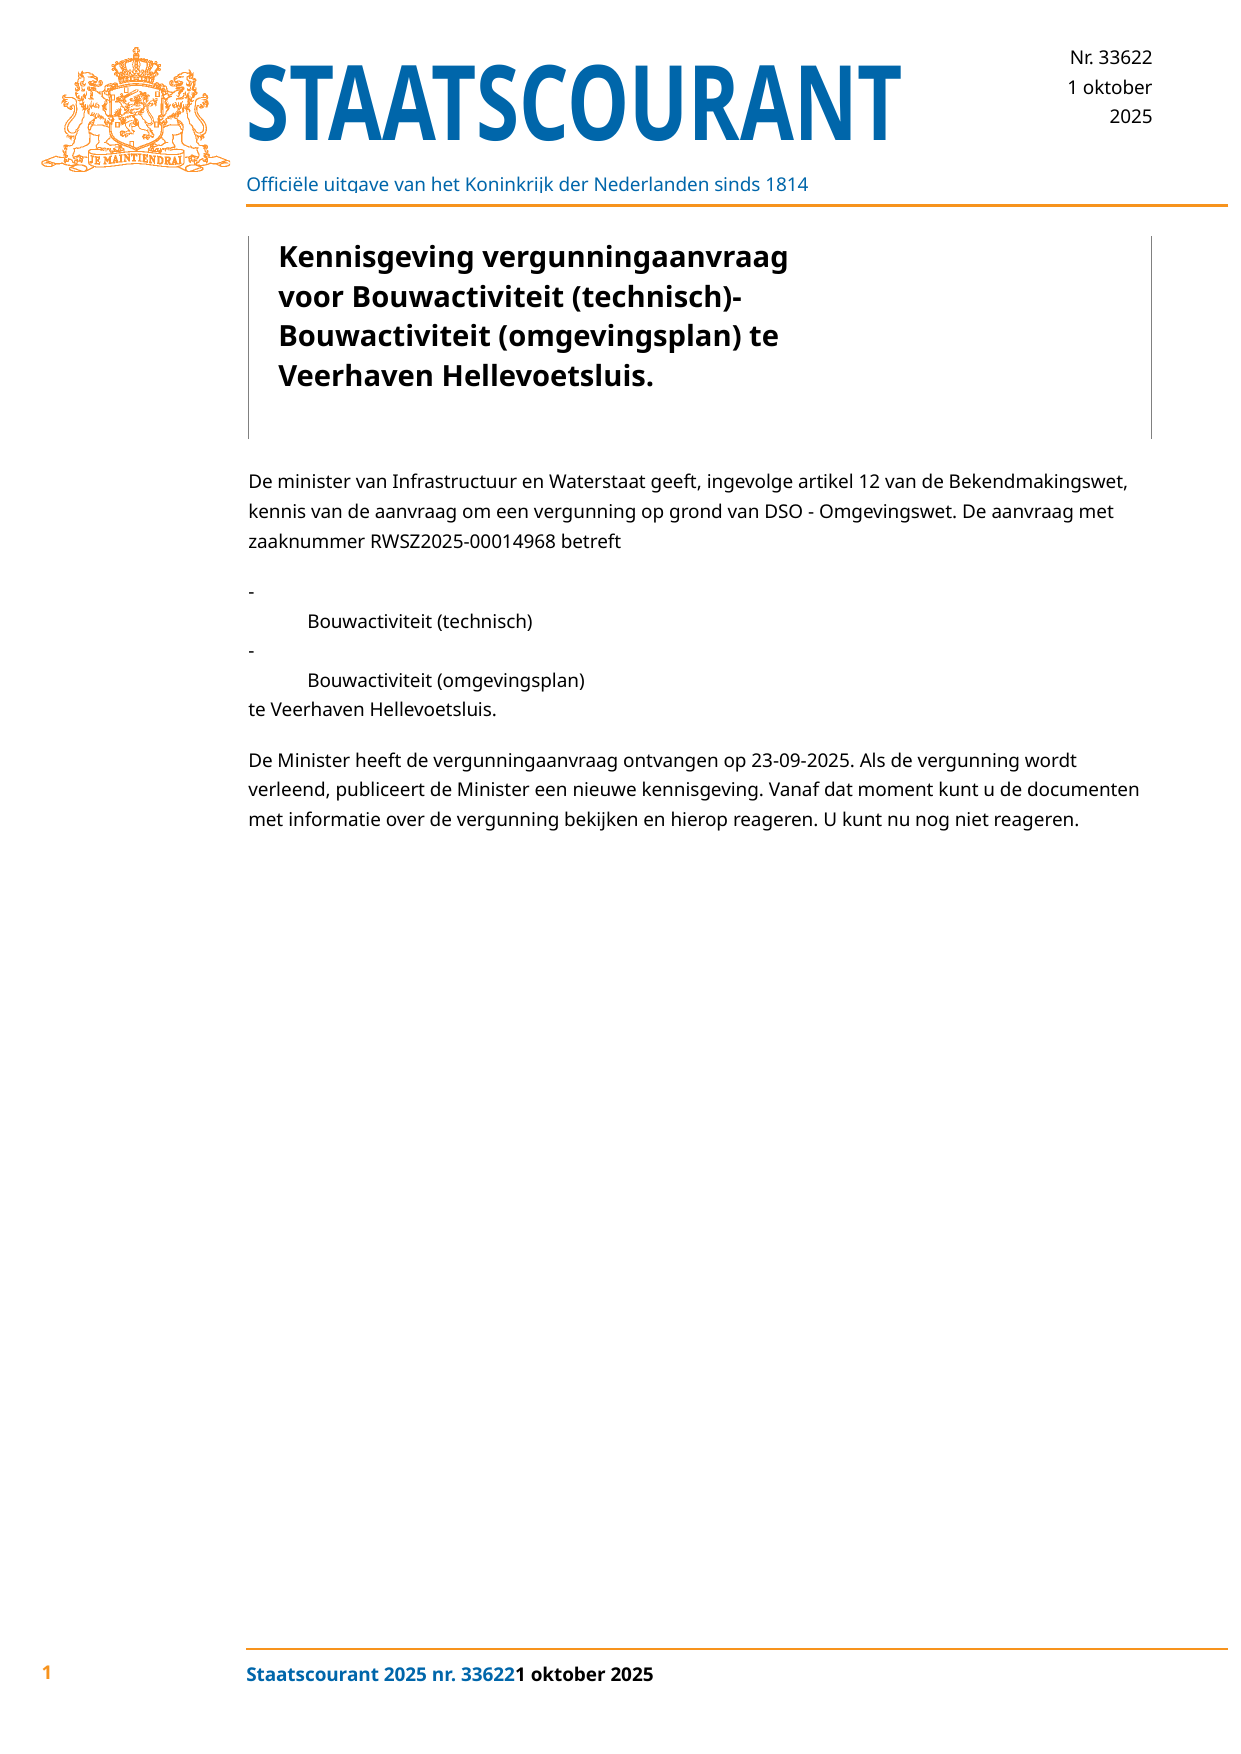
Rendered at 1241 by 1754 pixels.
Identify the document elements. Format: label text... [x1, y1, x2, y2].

picture [912, 236, 1090, 414]
table_header [850, 414, 1151, 439]
list Bouwactiviteit (technisch) [248, 608, 1152, 633]
text De minister van Infrastructuur en Waterstaat geeft, ingevolge artikel 12 van de Bekendmakingswet, kennis van de aanvraag om een vergunning op grond van DSO - Omgevingswet. De aanvraag met zaaknummer RWSZ2025-00014968 betreft [248, 469, 1152, 553]
text te Veerhaven Hellevoetsluis. [248, 697, 1152, 722]
table_header [1090, 236, 1151, 413]
table_header Kennisgeving vergunningaanvraag voor Bouwactiviteit (technisch)-Bouwactiviteit (omgevingsplan) te Veerhaven Hellevoetsluis. [249, 236, 850, 439]
text De Minister heeft de vergunningaanvraag ontvangen op 23-09-2025. Als de vergunning wordt verleend, publiceert de Minister een nieuwe kennisgeving. Vanaf dat moment kunt u de documenten met informatie over de vergunning bekijken en hierop reageren. U kunt nu nog niet reageren. [248, 747, 1152, 832]
table_header [850, 236, 912, 413]
picture [41, 47, 231, 172]
list Bouwactiviteit (omgevingsplan) [248, 667, 1152, 693]
